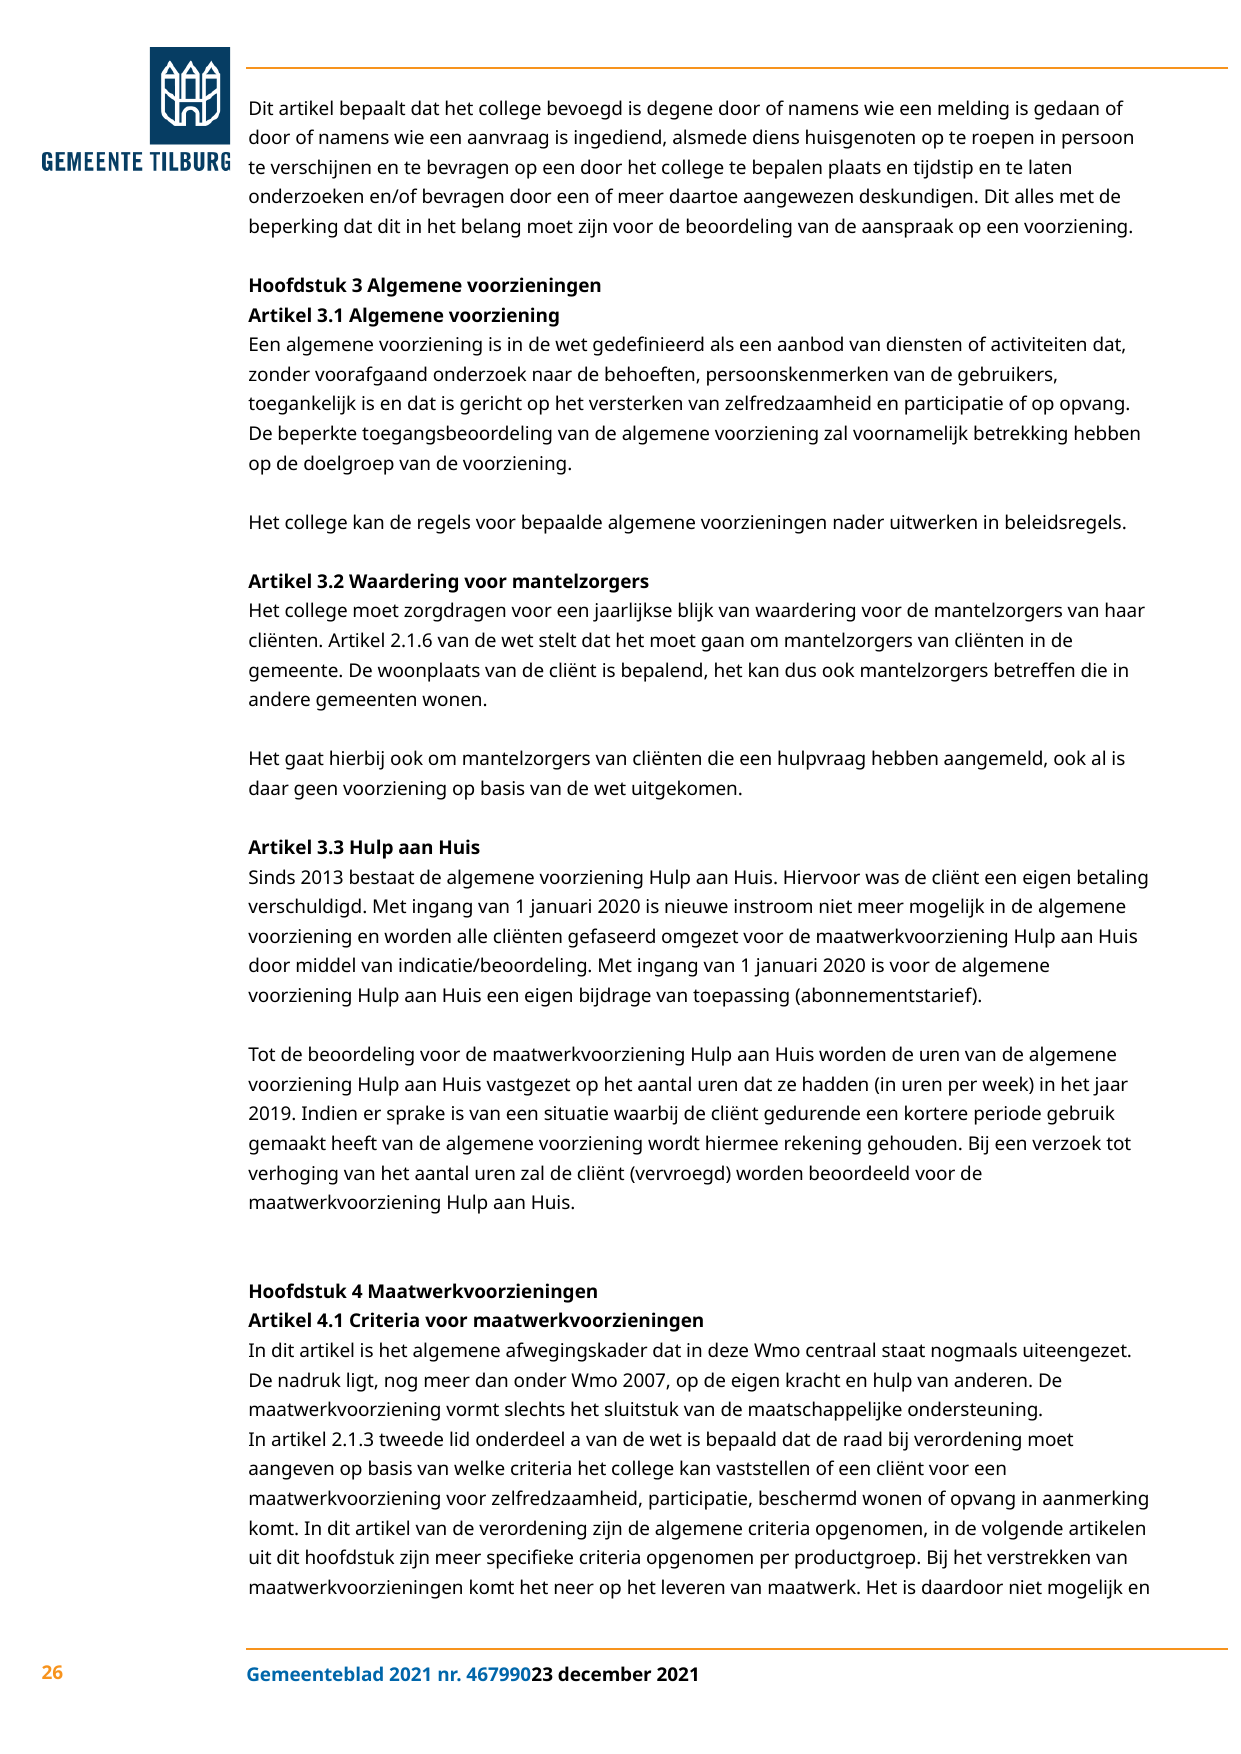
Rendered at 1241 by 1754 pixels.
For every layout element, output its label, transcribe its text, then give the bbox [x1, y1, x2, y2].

text Het college kan de regels voor bepaalde algemene voorzieningen nader uitwerken in beleidsregels. [248, 509, 1152, 535]
text In artikel 2.1.3 tweede lid onderdeel a van de wet is bepaald dat de raad bij verordening moet aangeven op basis van welke criteria het college kan vaststellen of een cliënt voor een maatwerkvoorziening voor zelfredzaamheid, participatie, beschermd wonen of opvang in aanmerking komt. In dit artikel van de verordening zijn de algemene criteria opgenomen, in de volgende artikelen uit dit hoofdstuk zijn meer specifieke criteria opgenomen per productgroep. Bij het verstrekken van maatwerkvoorzieningen komt het neer op het leveren van maatwerk. Het is daardoor niet mogelijk en [248, 1426, 1152, 1600]
text Tot de beoordeling voor de maatwerkvoorziening Hulp aan Huis worden de uren van de algemene voorziening Hulp aan Huis vastgezet op het aantal uren dat ze hadden (in uren per week) in het jaar 2019. Indien er sprake is van een situatie waarbij de cliënt gedurende een kortere periode gebruik gemaakt heeft van de algemene voorziening wordt hiermee rekening gehouden. Bij een verzoek tot verhoging van het aantal uren zal de cliënt (vervroegd) worden beoordeeld voor de maatwerkvoorziening Hulp aan Huis. [248, 1041, 1152, 1215]
text Artikel 3.1 Algemene voorziening [248, 302, 1152, 328]
text Sinds 2013 bestaat de algemene voorziening Hulp aan Huis. Hiervoor was de cliënt een eigen betaling verschuldigd. Met ingang van 1 januari 2020 is nieuwe instroom niet meer mogelijk in de algemene voorziening en worden alle cliënten gefaseerd omgezet voor de maatwerkvoorziening Hulp aan Huis door middel van indicatie/beoordeling. Met ingang van 1 januari 2020 is voor de algemene voorziening Hulp aan Huis een eigen bijdrage van toepassing (abonnementstarief). [248, 864, 1152, 1008]
text Het gaat hierbij ook om mantelzorgers van cliënten die een hulpvraag hebben aangemeld, ook al is daar geen voorziening op basis van de wet uitgekomen. [248, 746, 1152, 801]
text Artikel 4.1 Criteria voor maatwerkvoorzieningen [248, 1308, 1152, 1333]
text Dit artikel bepaalt dat het college bevoegd is degene door of namens wie een melding is gedaan of door of namens wie een aanvraag is ingediend, alsmede diens huisgenoten op te roepen in persoon te verschijnen en te bevragen op een door het college te bepalen plaats en tijdstip en te laten onderzoeken en/of bevragen door een of meer daartoe aangewezen deskundigen. Dit alles met de beperking dat dit in het belang moet zijn voor de beoordeling van de aanspraak op een voorziening. [248, 95, 1152, 239]
text Hoofdstuk 3 Algemene voorzieningen [248, 272, 1152, 298]
text Het college moet zorgdragen voor een jaarlijkse blijk van waardering voor de mantelzorgers van haar cliënten. Artikel 2.1.6 van de wet stelt dat het moet gaan om mantelzorgers van cliënten in de gemeente. De woonplaats van de cliënt is bepalend, het kan dus ook mantelzorgers betreffen die in andere gemeenten wonen. [248, 598, 1152, 712]
text Hoofdstuk 4 Maatwerkvoorzieningen [248, 1278, 1152, 1304]
text Een algemene voorziening is in de wet gedefinieerd als een aanbod van diensten of activiteiten dat, zonder voorafgaand onderzoek naar de behoeften, persoonskenmerken van de gebruikers, toegankelijk is en dat is gericht op het versterken van zelfredzaamheid en participatie of op opvang. De beperkte toegangsbeoordeling van de algemene voorziening zal voornamelijk betrekking hebben op de doelgroep van de voorziening. [248, 331, 1152, 476]
text Artikel 3.3 Hulp aan Huis [248, 834, 1152, 860]
text In dit artikel is het algemene afwegingskader dat in deze Wmo centraal staat nogmaals uiteengezet. De nadruk ligt, nog meer dan onder Wmo 2007, op de eigen kracht en hulp van anderen. De maatwerkvoorziening vormt slechts het sluitstuk van de maatschappelijke ondersteuning. [248, 1337, 1152, 1422]
picture [41, 47, 231, 172]
text Artikel 3.2 Waardering voor mantelzorgers [248, 568, 1152, 594]
